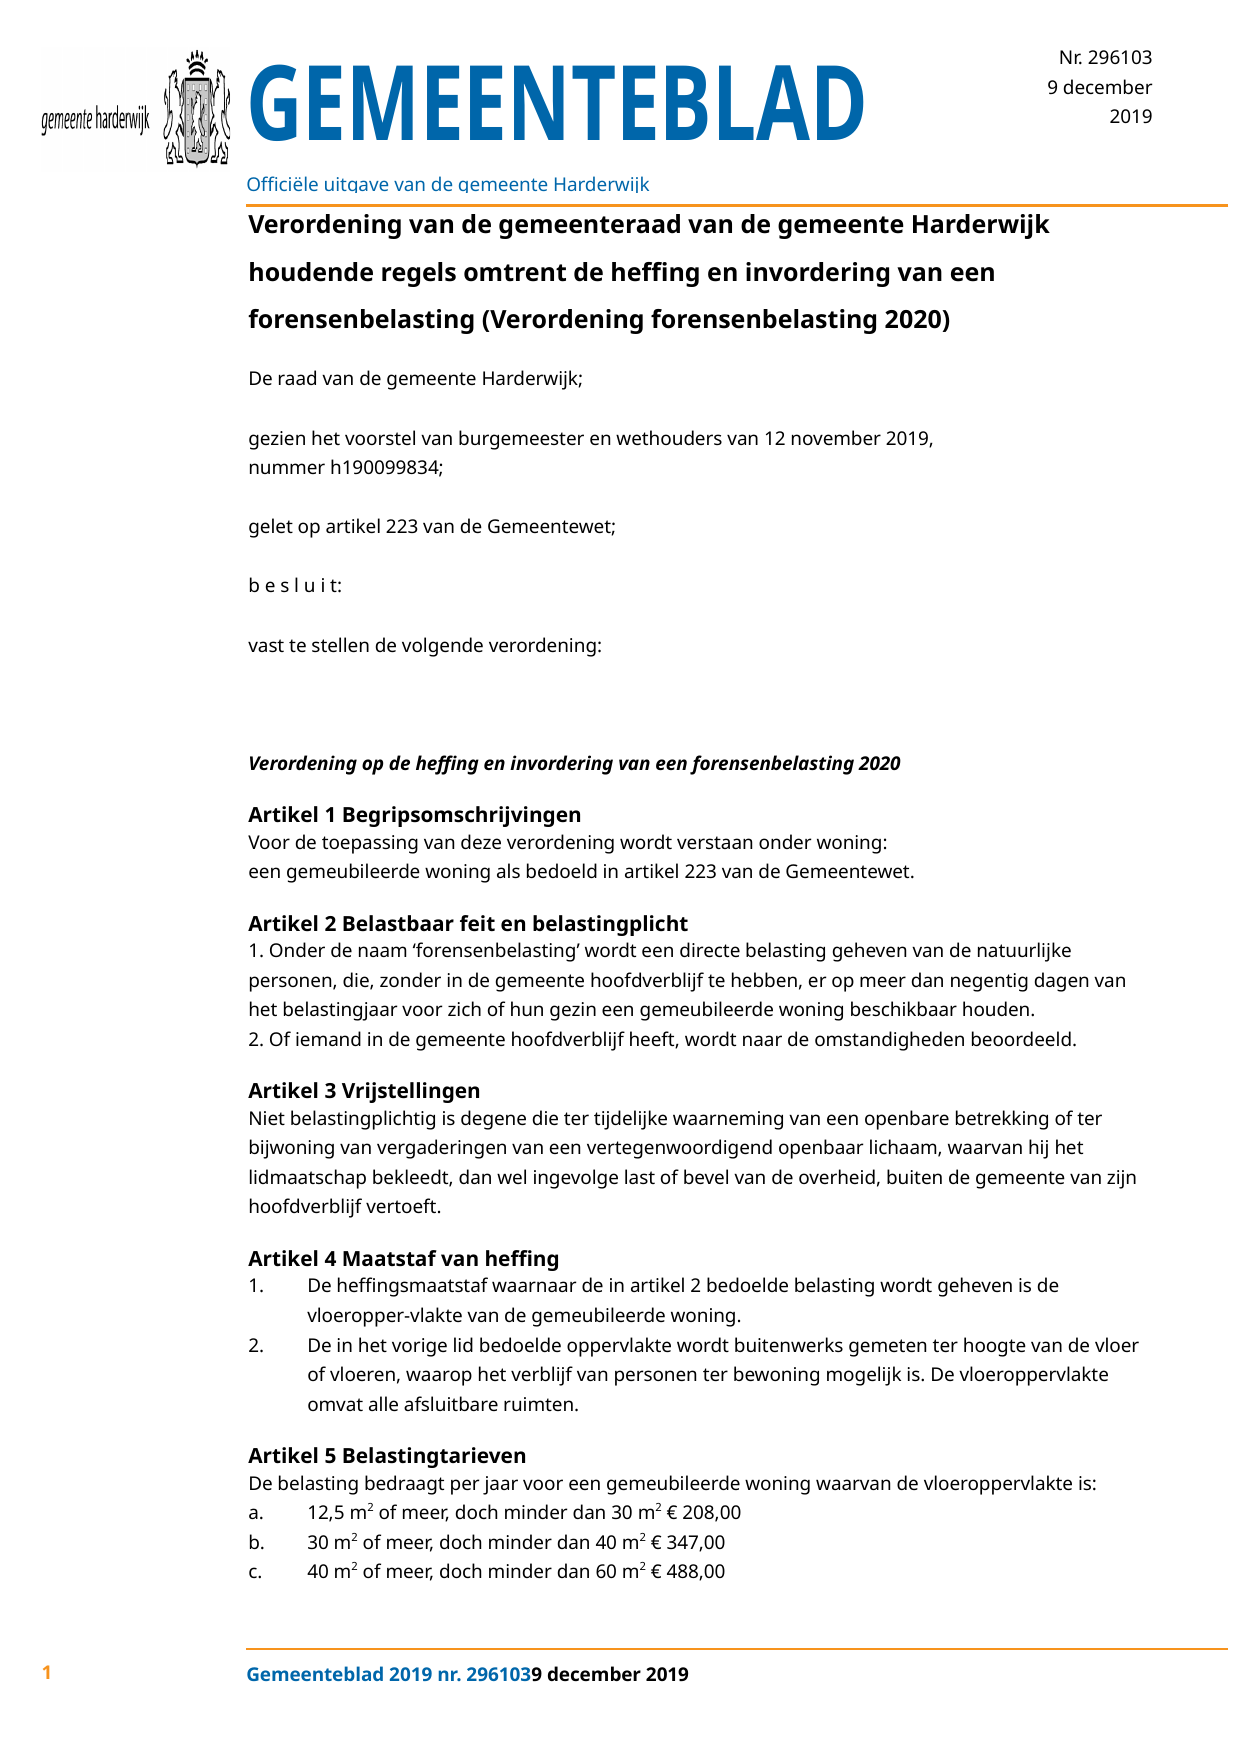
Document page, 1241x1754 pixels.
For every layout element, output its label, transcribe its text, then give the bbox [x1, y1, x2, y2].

text Artikel 3 Vrijstellingen [248, 1077, 1152, 1105]
text gelet op artikel 223 van de Gemeentewet; [248, 513, 1152, 539]
text Artikel 4 Maatstaf van heffing [248, 1244, 1152, 1273]
text De belasting bedraagt per jaar voor een gemeubileerde woning waarvan de vloeroppervlakte is: [248, 1470, 1152, 1496]
text gezien het voorstel van burgemeester en wethouders van 12 november 2019, [248, 425, 1152, 450]
list 40 m2 of meer, doch minder dan 60 m2 € 488,00 [248, 1558, 1152, 1584]
text 2. Of iemand in de gemeente hoofdverblijf heeft, wordt naar de omstandigheden beoordeeld. [248, 1026, 1152, 1052]
text Voor de toepassing van deze verordening wordt verstaan onder woning: [248, 829, 1152, 855]
text 1. Onder de naam ‘forensenbelasting’ wordt een directe belasting geheven van de natuurlijke personen, die, zonder in de gemeente hoofdverblijf te hebben, er op meer dan negentig dagen van het belastingjaar voor zich of hun gezin een gemeubileerde woning beschikbaar houden. [248, 937, 1152, 1022]
list De in het vorige lid bedoelde oppervlakte wordt buitenwerks gemeten ter hoogte van de vloer of vloeren, waarop het verblijf van personen ter bewoning mogelijk is. De vloeroppervlakte omvat alle afsluitbare ruimten. [248, 1332, 1152, 1417]
list De heffingsmaatstaf waarnaar de in artikel 2 bedoelde belasting wordt geheven is de vloeropper-vlakte van de gemeubileerde woning. [248, 1273, 1152, 1328]
text vast te stellen de volgende verordening: [248, 632, 1152, 657]
text Artikel 2 Belastbaar feit en belastingplicht [248, 909, 1152, 937]
text Artikel 1 Begripsomschrijvingen [248, 801, 1152, 829]
list 30 m2 of meer, doch minder dan 40 m2 € 347,00 [248, 1529, 1152, 1555]
text Verordening op de heffing en invordering van een forensenbelasting 2020 [248, 750, 1152, 776]
list 12,5 m2 of meer, doch minder dan 30 m2 € 208,00 [248, 1499, 1152, 1525]
text De raad van de gemeente Harderwijk; [248, 366, 1152, 391]
text Niet belastingplichtig is degene die ter tijdelijke waarneming van een openbare betrekking of ter bijwoning van vergaderingen van een vertegenwoordigend openbaar lichaam, waarvan hij het lidmaatschap bekleedt, dan wel ingevolge last of bevel van de overheid, buiten de gemeente van zijn hoofdverblijf vertoeft. [248, 1105, 1152, 1219]
text b e s l u i t: [248, 573, 1152, 598]
text Verordening van de gemeenteraad van de gemeente Harderwijk houdende regels omtrent de heffing en invordering van een forensenbelasting (Verordening forensenbelasting 2020) [248, 207, 1152, 336]
picture [41, 47, 231, 172]
text Artikel 5 Belastingtarieven [248, 1441, 1152, 1470]
text een gemeubileerde woning als bedoeld in artikel 223 van de Gemeentewet. [248, 858, 1152, 884]
text nummer h190099834; [248, 454, 1152, 480]
